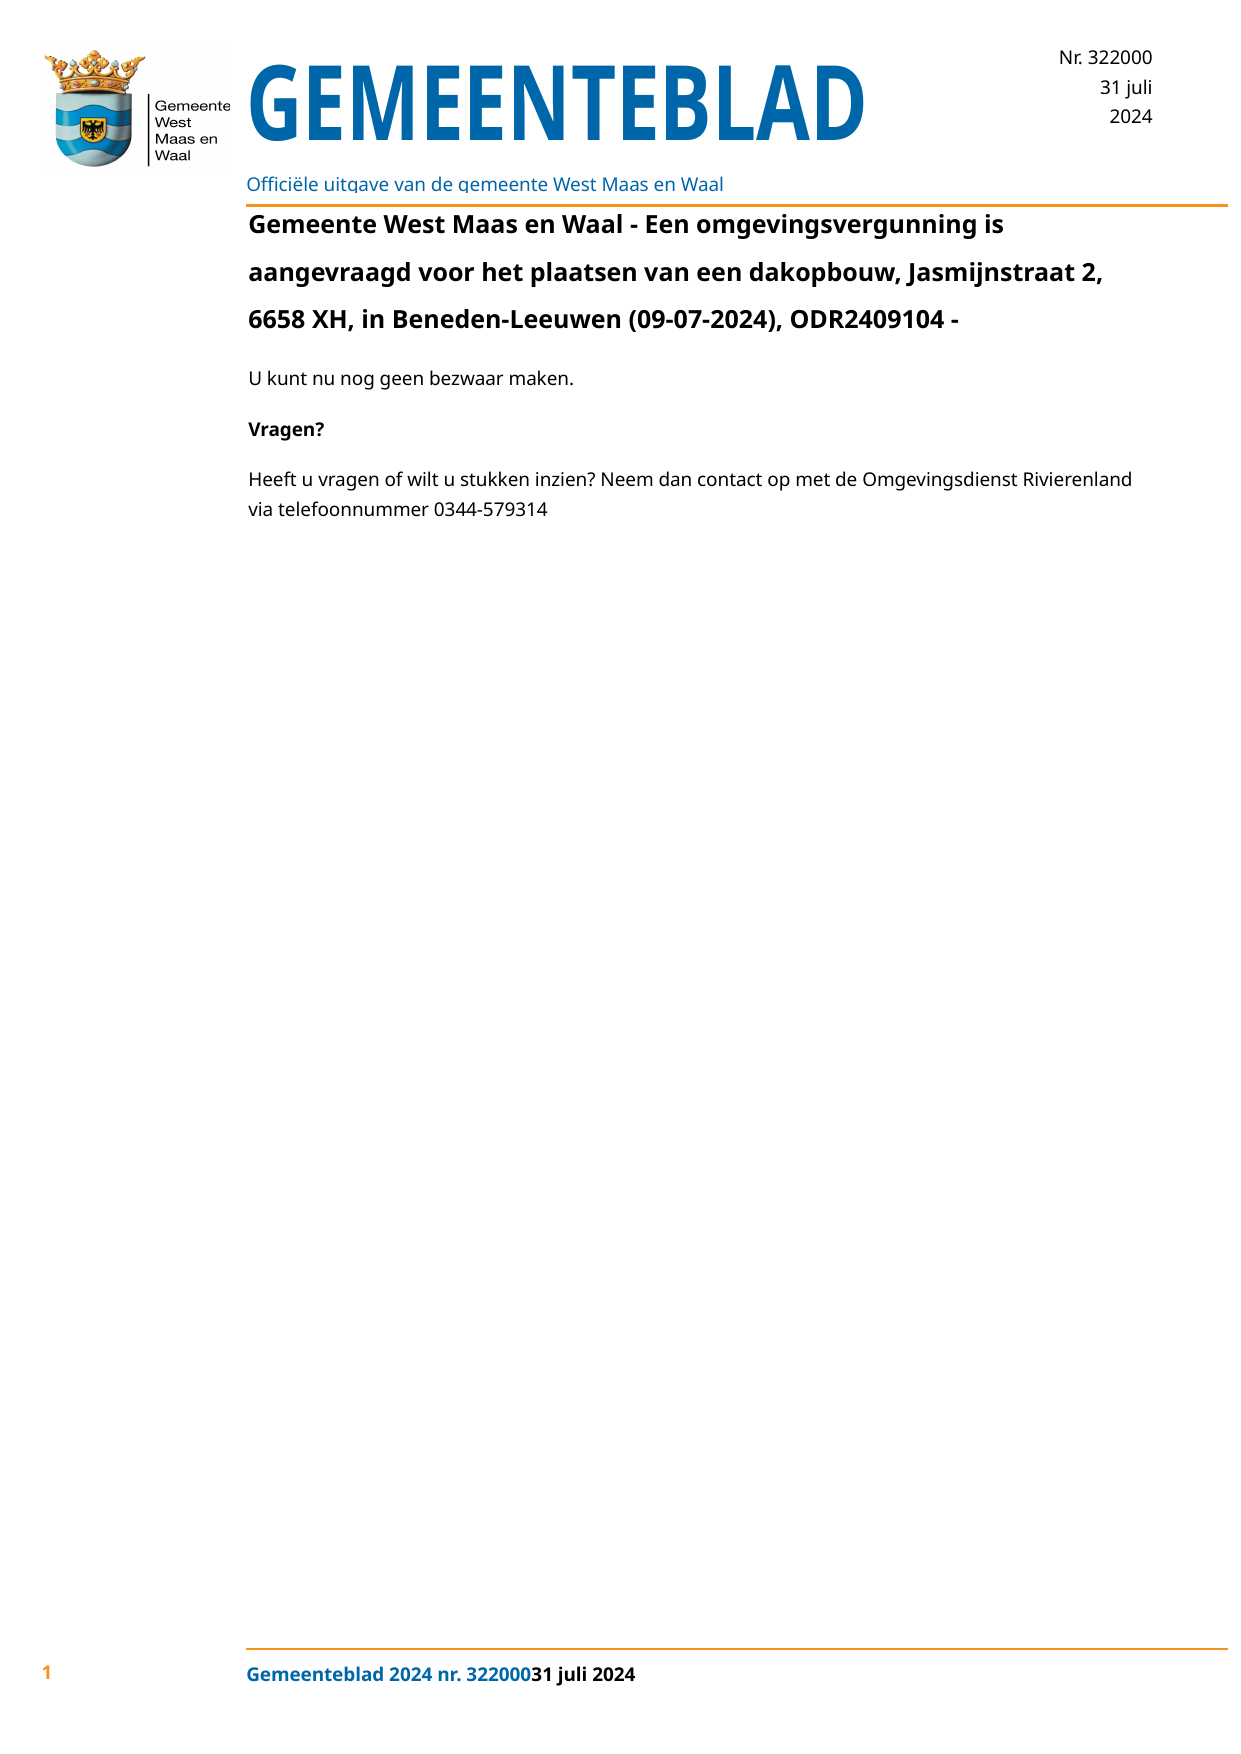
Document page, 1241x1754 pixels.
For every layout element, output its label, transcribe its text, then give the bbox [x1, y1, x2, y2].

text Gemeente West Maas en Waal - Een omgevingsvergunning is aangevraagd voor het plaatsen van een dakopbouw, Jasmijnstraat 2, 6658 XH, in Beneden-Leeuwen (09-07-2024), ODR2409104 - [248, 207, 1152, 336]
text Heeft u vragen of wilt u stukken inzien? Neem dan contact op met de Omgevingsdienst Rivierenland via telefoonnummer 0344-579314 [248, 466, 1152, 522]
picture [41, 47, 231, 172]
text U kunt nu nog geen bezwaar maken. [248, 366, 1152, 391]
text Vragen? [248, 416, 1152, 442]
